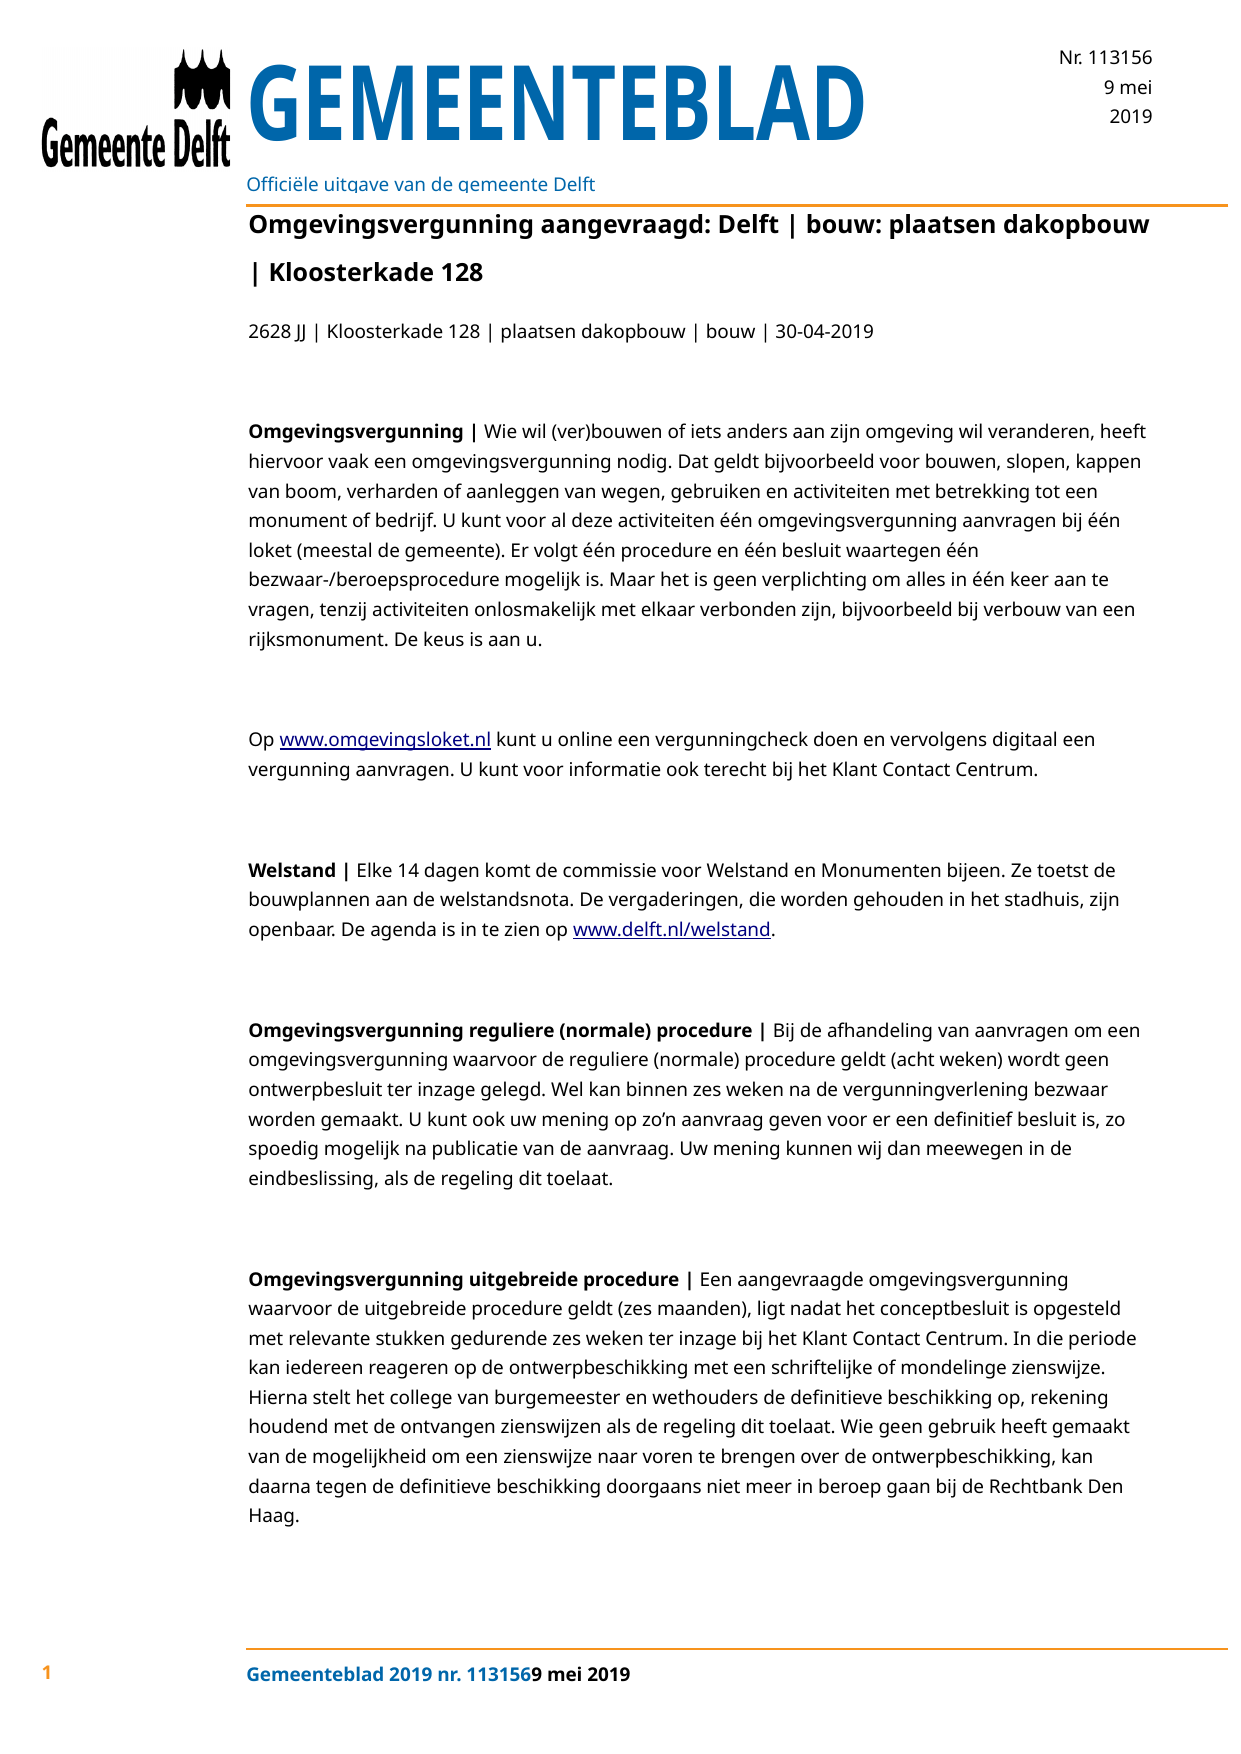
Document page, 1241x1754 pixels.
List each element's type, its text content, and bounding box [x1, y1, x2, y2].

text Omgevingsvergunning aangevraagd: Delft | bouw: plaatsen dakopbouw | Kloosterkade 128 [248, 207, 1152, 288]
picture [41, 47, 231, 172]
text Omgevingsvergunning uitgebreide procedure | Een aangevraagde omgevingsvergunning waarvoor de uitgebreide procedure geldt (zes maanden), ligt nadat het conceptbesluit is opgesteld met relevante stukken gedurende zes weken ter inzage bij het Klant Contact Centrum. In die periode kan iedereen reageren op de ontwerpbeschikking met een schriftelijke of mondelinge zienswijze. Hierna stelt het college van burgemeester en wethouders de definitieve beschikking op, rekening houdend met de ontvangen zienswijzen als de regeling dit toelaat. Wie geen gebruik heeft gemaakt van de mogelijkheid om een zienswijze naar voren te brengen over de ontwerpbeschikking, kan daarna tegen de definitieve beschikking doorgaans niet meer in beroep gaan bij de Rechtbank Den Haag. [248, 1266, 1152, 1528]
text 2628 JJ | Kloosterkade 128 | plaatsen dakopbouw | bouw | 30-04-2019 [248, 318, 1152, 344]
text Omgevingsvergunning | Wie wil (ver)bouwen of iets anders aan zijn omgeving wil veranderen, heeft hiervoor vaak een omgevingsvergunning nodig. Dat geldt bijvoorbeeld voor bouwen, slopen, kappen van boom, verharden of aanleggen van wegen, gebruiken en activiteiten met betrekking tot een monument of bedrijf. U kunt voor al deze activiteiten één omgevingsvergunning aanvragen bij één loket (meestal de gemeente). Er volgt één procedure en één besluit waartegen één bezwaar-/beroepsprocedure mogelijk is. Maar het is geen verplichting om alles in één keer aan te vragen, tenzij activiteiten onlosmakelijk met elkaar verbonden zijn, bijvoorbeeld bij verbouw van een rijksmonument. De keus is aan u. [248, 419, 1152, 652]
text Welstand | Elke 14 dagen komt de commissie voor Welstand en Monumenten bijeen. Ze toetst de bouwplannen aan de welstandsnota. De vergaderingen, die worden gehouden in het stadhuis, zijn openbaar. De agenda is in te zien op www.delft.nl/welstand. [248, 857, 1152, 942]
text Omgevingsvergunning reguliere (normale) procedure | Bij de afhandeling van aanvragen om een omgevingsvergunning waarvoor de reguliere (normale) procedure geldt (acht weken) wordt geen ontwerpbesluit ter inzage gelegd. Wel kan binnen zes weken na de vergunningverlening bezwaar worden gemaakt. U kunt ook uw mening op zo’n aanvraag geven voor er een definitief besluit is, zo spoedig mogelijk na publicatie van de aanvraag. Uw mening kunnen wij dan meewegen in de eindbeslissing, als de regeling dit toelaat. [248, 1017, 1152, 1191]
text Op www.omgevingsloket.nl kunt u online een vergunningcheck doen en vervolgens digitaal een vergunning aanvragen. U kunt voor informatie ook terecht bij het Klant Contact Centrum. [248, 727, 1152, 782]
